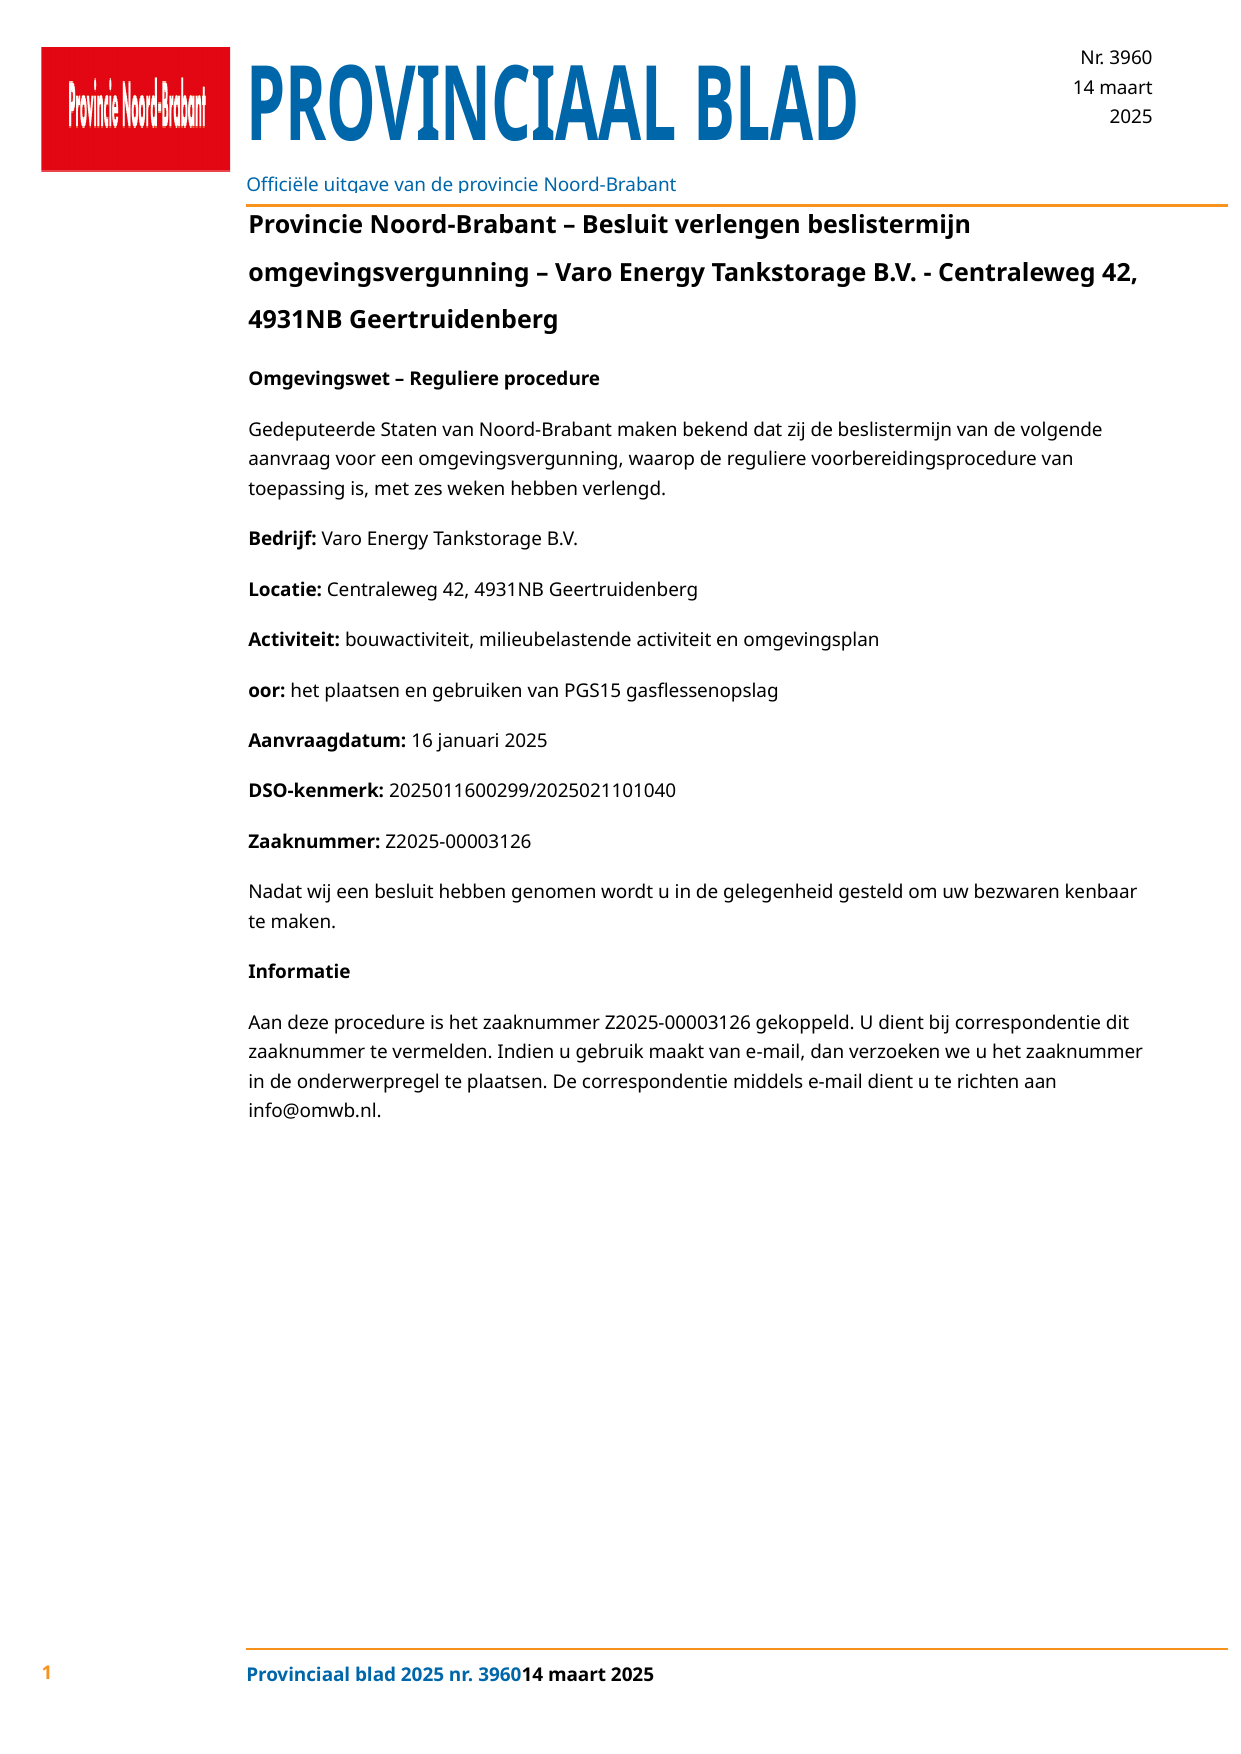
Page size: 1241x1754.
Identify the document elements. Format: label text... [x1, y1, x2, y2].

text Locatie: Centraleweg 42, 4931NB Geertruidenberg [248, 576, 1152, 602]
text Bedrijf: Varo Energy Tankstorage B.V. [248, 526, 1152, 551]
picture [41, 47, 231, 172]
text Omgevingswet – Reguliere procedure [248, 366, 1152, 391]
text Gedeputeerde Staten van Noord-Brabant maken bekend dat zij de beslistermijn van de volgende aanvraag voor een omgevingsvergunning, waarop de reguliere voorbereidingsprocedure van toepassing is, met zes weken hebben verlengd. [248, 416, 1152, 501]
text DSO-kenmerk: 2025011600299/2025021101040 [248, 778, 1152, 803]
text Activiteit: bouwactiviteit, milieubelastende activiteit en omgevingsplan [248, 626, 1152, 652]
text Nadat wij een besluit hebben genomen wordt u in de gelegenheid gesteld om uw bezwaren kenbaar te maken. [248, 878, 1152, 934]
text Informatie [248, 958, 1152, 984]
text Zaaknummer: Z2025-00003126 [248, 828, 1152, 854]
text Provincie Noord-Brabant – Besluit verlengen beslistermijn omgevingsvergunning – Varo Energy Tankstorage B.V. - Centraleweg 42, 4931NB Geertruidenberg [248, 207, 1152, 336]
text Aanvraagdatum: 16 januari 2025 [248, 727, 1152, 753]
text oor: het plaatsen en gebruiken van PGS15 gasflessenopslag [248, 677, 1152, 702]
text Aan deze procedure is het zaaknummer Z2025-00003126 gekoppeld. U dient bij correspondentie dit zaaknummer te vermelden. Indien u gebruik maakt van e-mail, dan verzoeken we u het zaaknummer in de onderwerpregel te plaatsen. De correspondentie middels e-mail dient u te richten aan info@omwb.nl. [248, 1009, 1152, 1123]
